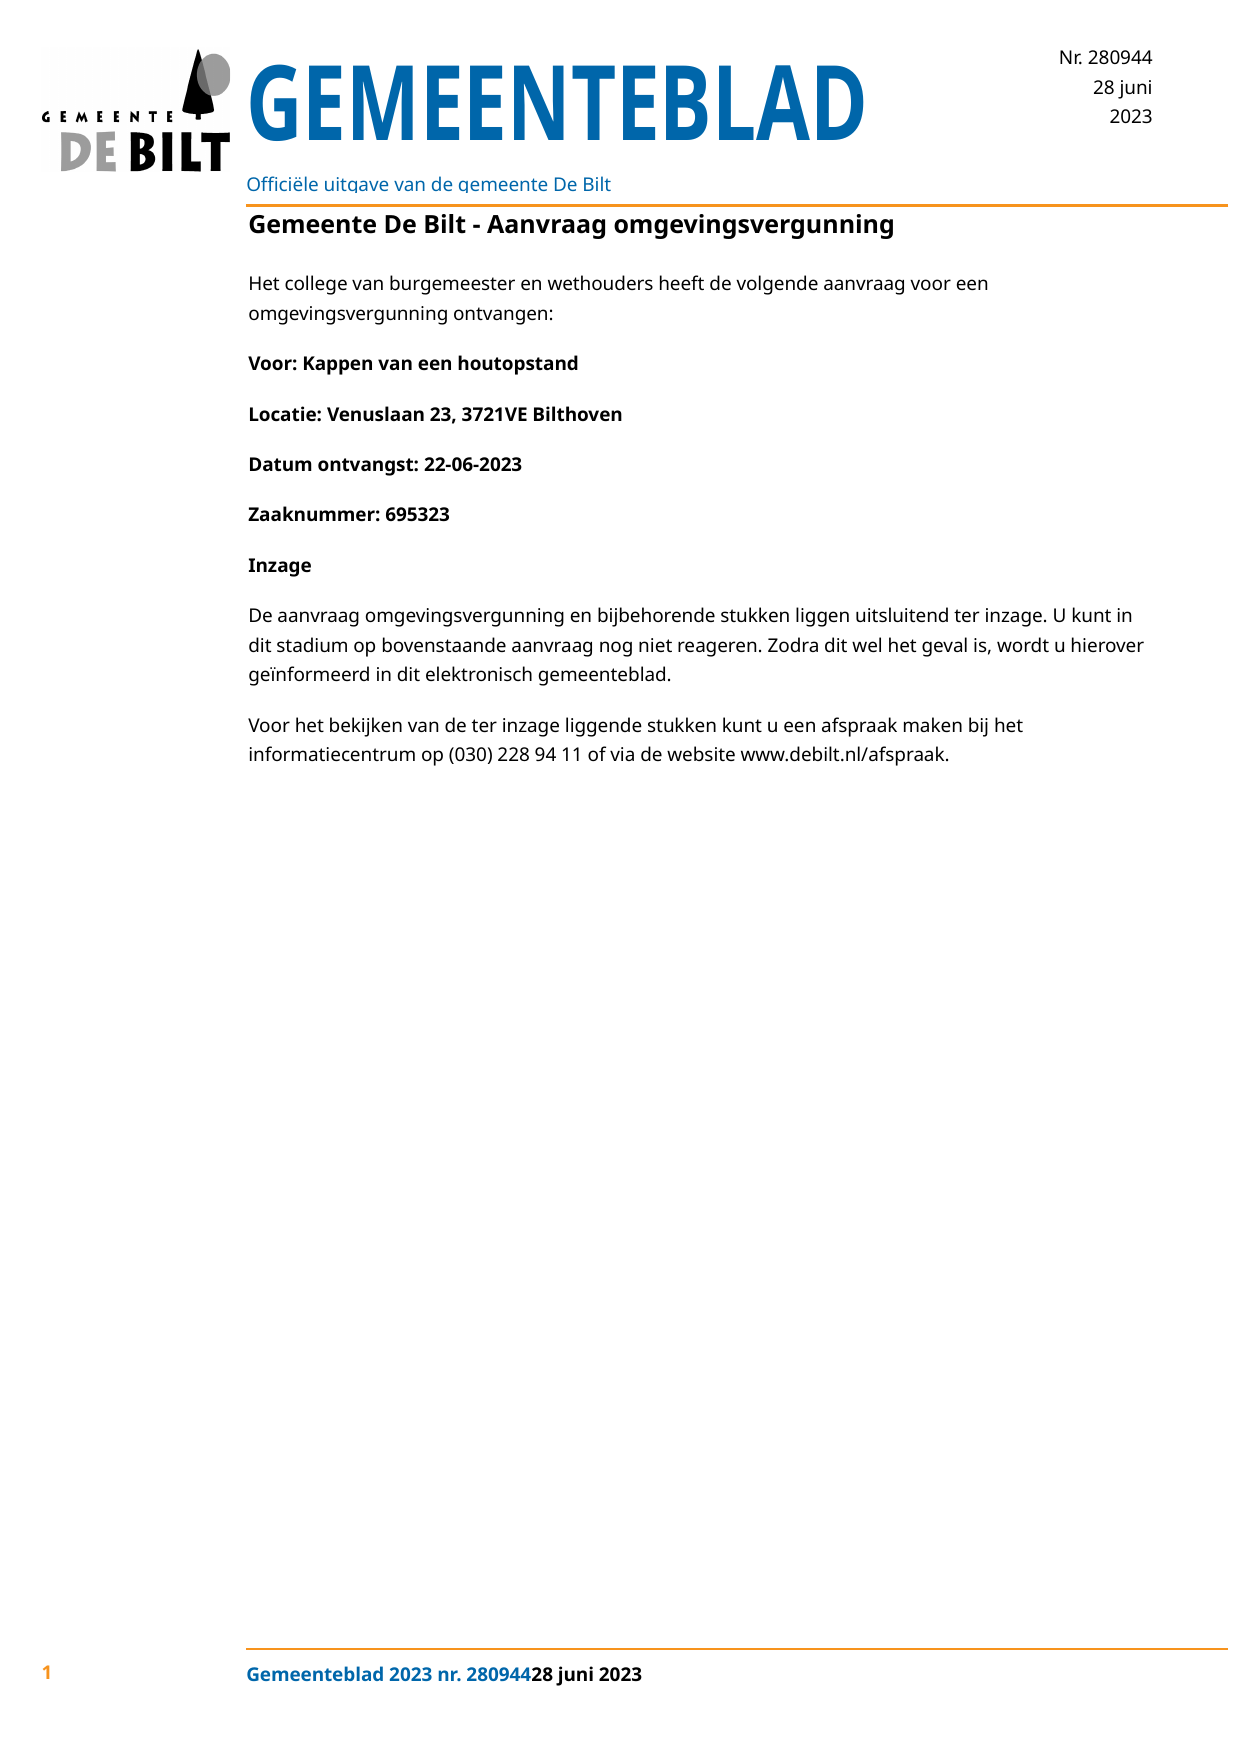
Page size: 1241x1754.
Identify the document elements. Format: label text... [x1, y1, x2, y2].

text Het college van burgemeester en wethouders heeft de volgende aanvraag voor een omgevingsvergunning ontvangen: [248, 270, 1152, 326]
text Inzage [248, 552, 1152, 578]
text De aanvraag omgevingsvergunning en bijbehorende stukken liggen uitsluitend ter inzage. U kunt in dit stadium op bovenstaande aanvraag nog niet reageren. Zodra dit wel het geval is, wordt u hierover geïnformeerd in dit elektronisch gemeenteblad. [248, 602, 1152, 687]
text Datum ontvangst: 22-06-2023 [248, 451, 1152, 477]
text Zaaknummer: 695323 [248, 502, 1152, 527]
text Voor: Kappen van een houtopstand [248, 350, 1152, 376]
text Locatie: Venuslaan 23, 3721VE Bilthoven [248, 401, 1152, 426]
picture [41, 47, 231, 172]
text Gemeente De Bilt - Aanvraag omgevingsvergunning [248, 207, 1152, 241]
text Voor het bekijken van de ter inzage liggende stukken kunt u een afspraak maken bij het informatiecentrum op (030) 228 94 11 of via de website www.debilt.nl/afspraak. [248, 712, 1152, 767]
